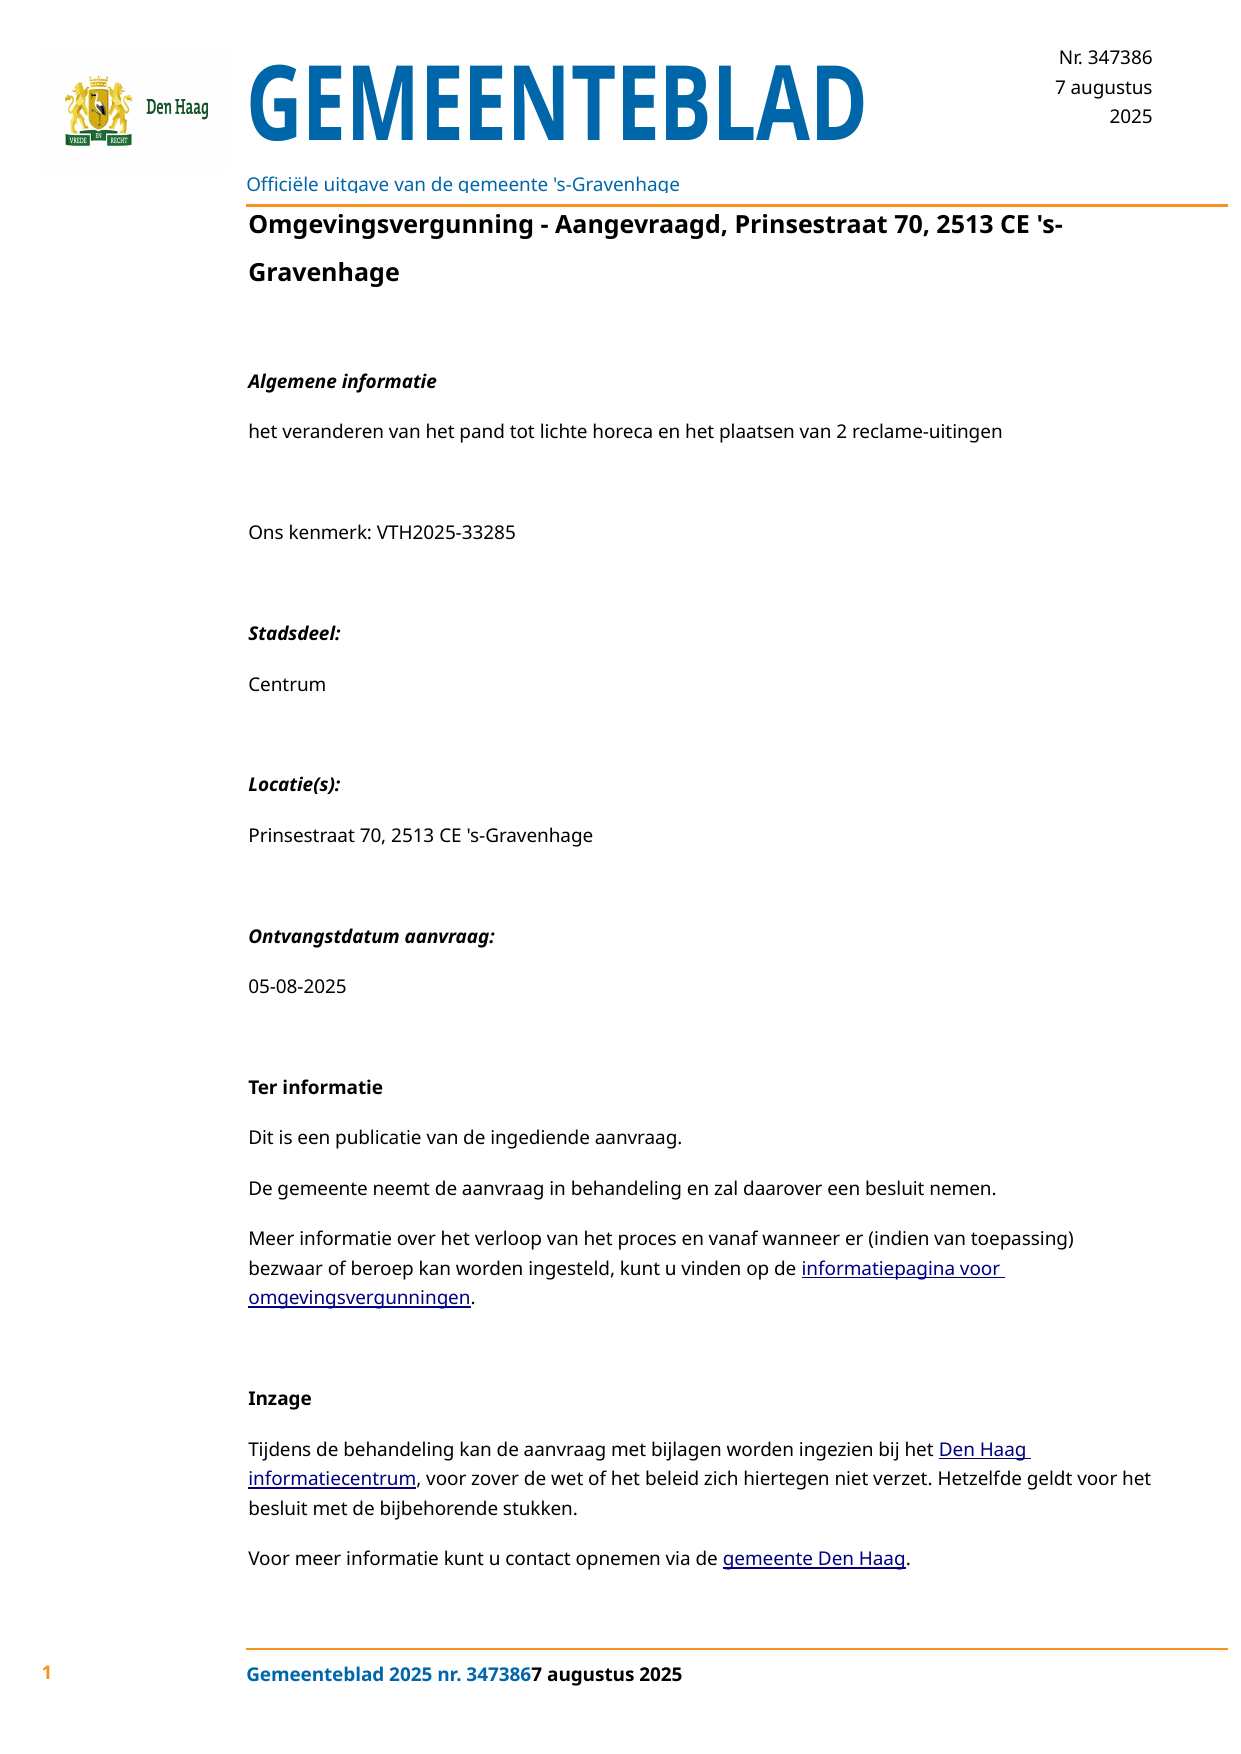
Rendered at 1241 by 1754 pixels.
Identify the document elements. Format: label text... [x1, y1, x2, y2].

text 05-08-2025 [248, 973, 1152, 999]
text Locatie(s): [248, 772, 1152, 797]
text Inzage [248, 1385, 1152, 1411]
text het veranderen van het pand tot lichte horeca en het plaatsen van 2 reclame-uitingen [248, 419, 1152, 444]
text Meer informatie over het verloop van het proces en vanaf wanneer er (indien van toepassing) bezwaar of beroep kan worden ingesteld, kunt u vinden op de informatiepagina voor omgevingsvergunningen. [248, 1225, 1152, 1310]
text Ter informatie [248, 1074, 1152, 1100]
text Dit is een publicatie van de ingediende aanvraag. [248, 1124, 1152, 1150]
text Omgevingsvergunning - Aangevraagd, Prinsestraat 70, 2513 CE 's-Gravenhage [248, 207, 1152, 288]
text Tijdens de behandeling kan de aanvraag met bijlagen worden ingezien bij het Den Haag informatiecentrum, voor zover de wet of het beleid zich hiertegen niet verzet. Hetzelfde geldt voor het besluit met de bijbehorende stukken. [248, 1436, 1152, 1521]
text Ons kenmerk: VTH2025-33285 [248, 519, 1152, 545]
text Prinsestraat 70, 2513 CE 's-Gravenhage [248, 822, 1152, 848]
text Algemene informatie [248, 368, 1152, 394]
text Stadsdeel: [248, 620, 1152, 646]
text Voor meer informatie kunt u contact opnemen via de gemeente Den Haag. [248, 1545, 1152, 1571]
text De gemeente neemt de aanvraag in behandeling en zal daarover een besluit nemen. [248, 1175, 1152, 1201]
text Centrum [248, 671, 1152, 697]
text Ontvangstdatum aanvraag: [248, 923, 1152, 949]
picture [41, 47, 231, 172]
